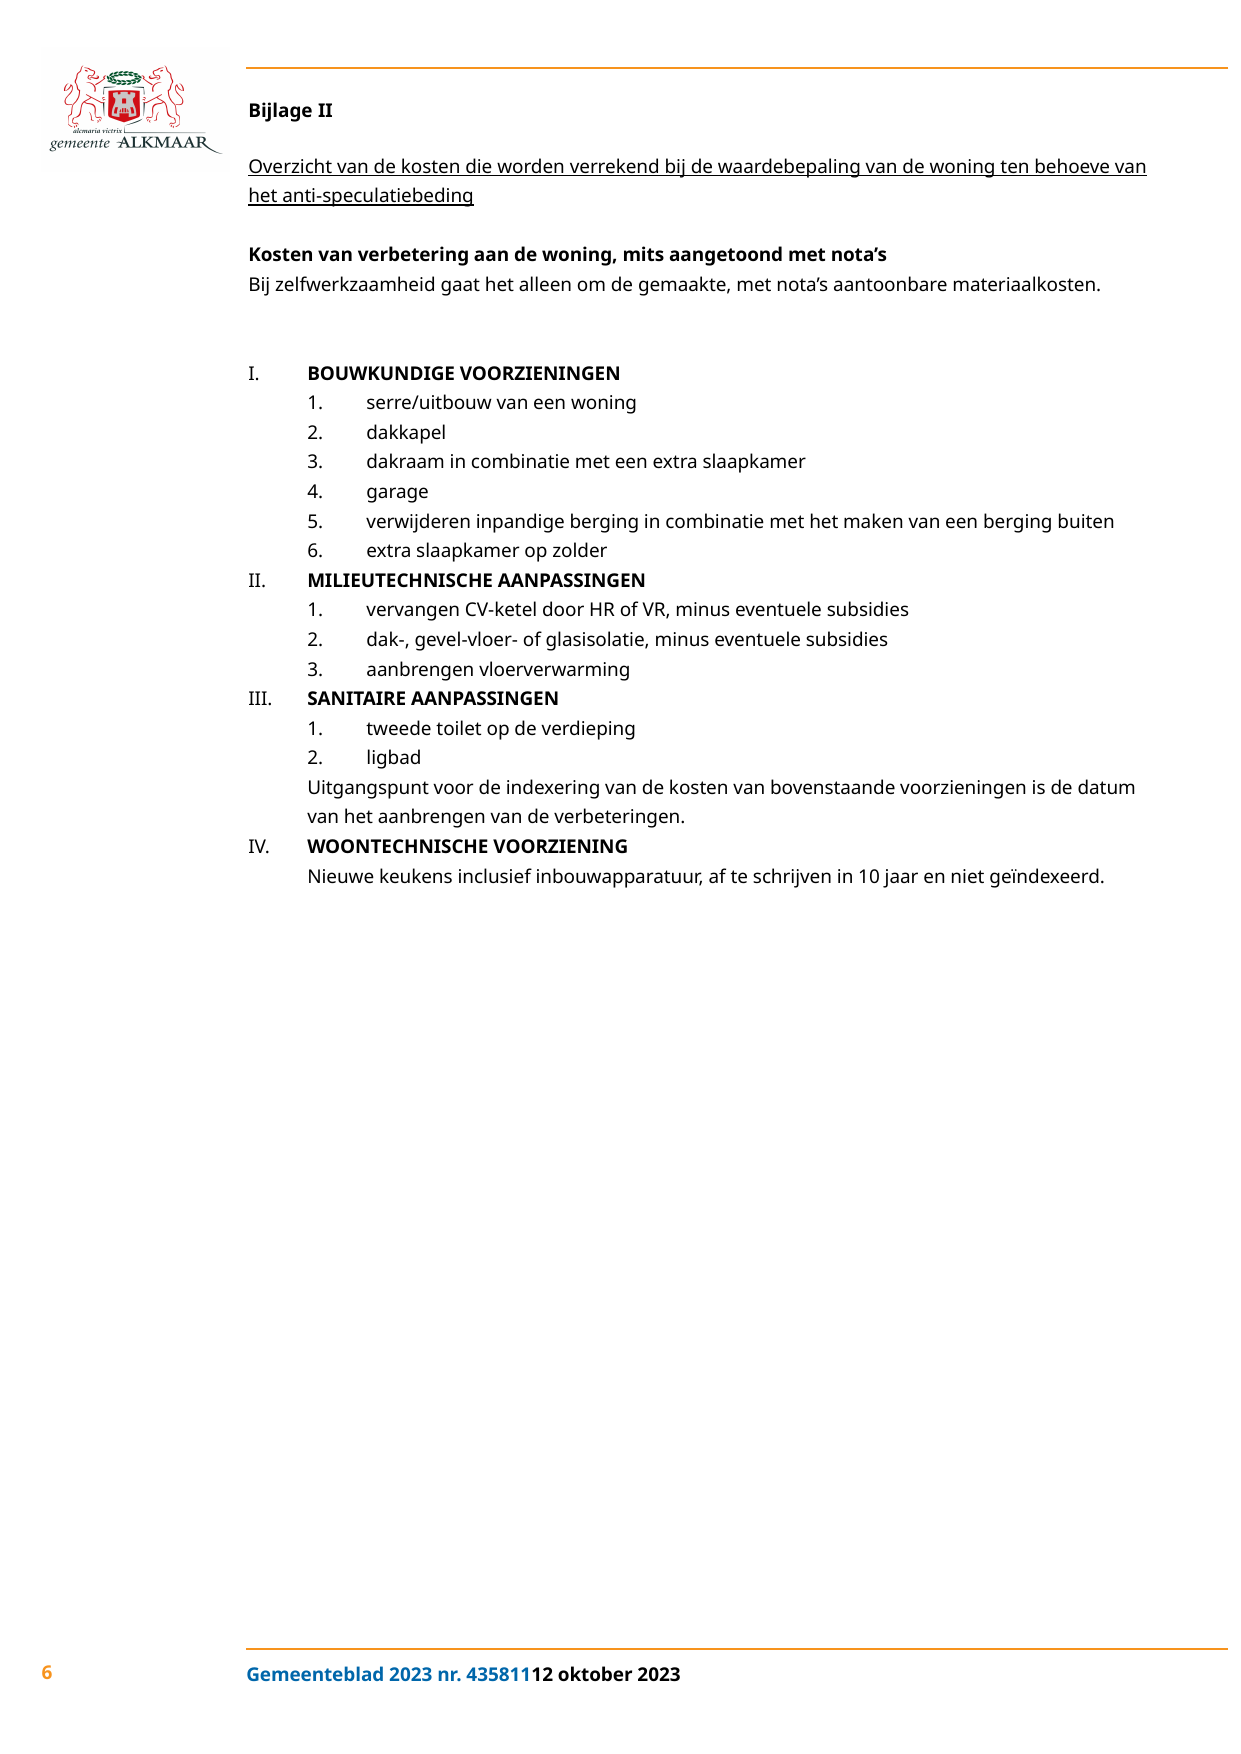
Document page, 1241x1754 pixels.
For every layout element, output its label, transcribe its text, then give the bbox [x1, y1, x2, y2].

list dakkapel [307, 419, 1152, 445]
text Overzicht van de kosten die worden verrekend bij de waardebepaling van de woning ten behoeve van het anti-speculatiebeding [248, 153, 1152, 208]
list WOONTECHNISCHE VOORZIENING [248, 833, 1152, 859]
list vervangen CV-ketel door HR of VR, minus eventuele subsidies [307, 597, 1152, 622]
list ligbad [307, 744, 1152, 770]
list BOUWKUNDIGE VOORZIENINGEN [248, 360, 1152, 386]
list verwijderen inpandige berging in combinatie met het maken van een berging buiten [307, 508, 1152, 534]
list Uitgangspunt voor de indexering van de kosten van bovenstaande voorzieningen is de datum van het aanbrengen van de verbeteringen. [248, 774, 1152, 829]
list serre/uitbouw van een woning [307, 389, 1152, 415]
list dakraam in combinatie met een extra slaapkamer [307, 449, 1152, 474]
list aanbrengen vloerverwarming [307, 656, 1152, 682]
list dak-, gevel-vloer- of glasisolatie, minus eventuele subsidies [307, 626, 1152, 652]
list extra slaapkamer op zolder [307, 537, 1152, 563]
list Nieuwe keukens inclusief inbouwapparatuur, af te schrijven in 10 jaar en niet geïndexeerd. [248, 863, 1152, 889]
list MILIEUTECHNISCHE AANPASSINGEN [248, 567, 1152, 593]
list tweede toilet op de verdieping [307, 715, 1152, 741]
list SANITAIRE AANPASSINGEN [248, 685, 1152, 711]
text Bij zelfwerkzaamheid gaat het alleen om de gemaakte, met nota’s aantoonbare materiaalkosten. [248, 271, 1152, 297]
text Bijlage II [248, 95, 1152, 123]
text Kosten van verbetering aan de woning, mits aangetoond met nota’s [248, 242, 1152, 267]
picture [41, 47, 231, 172]
list garage [307, 478, 1152, 504]
